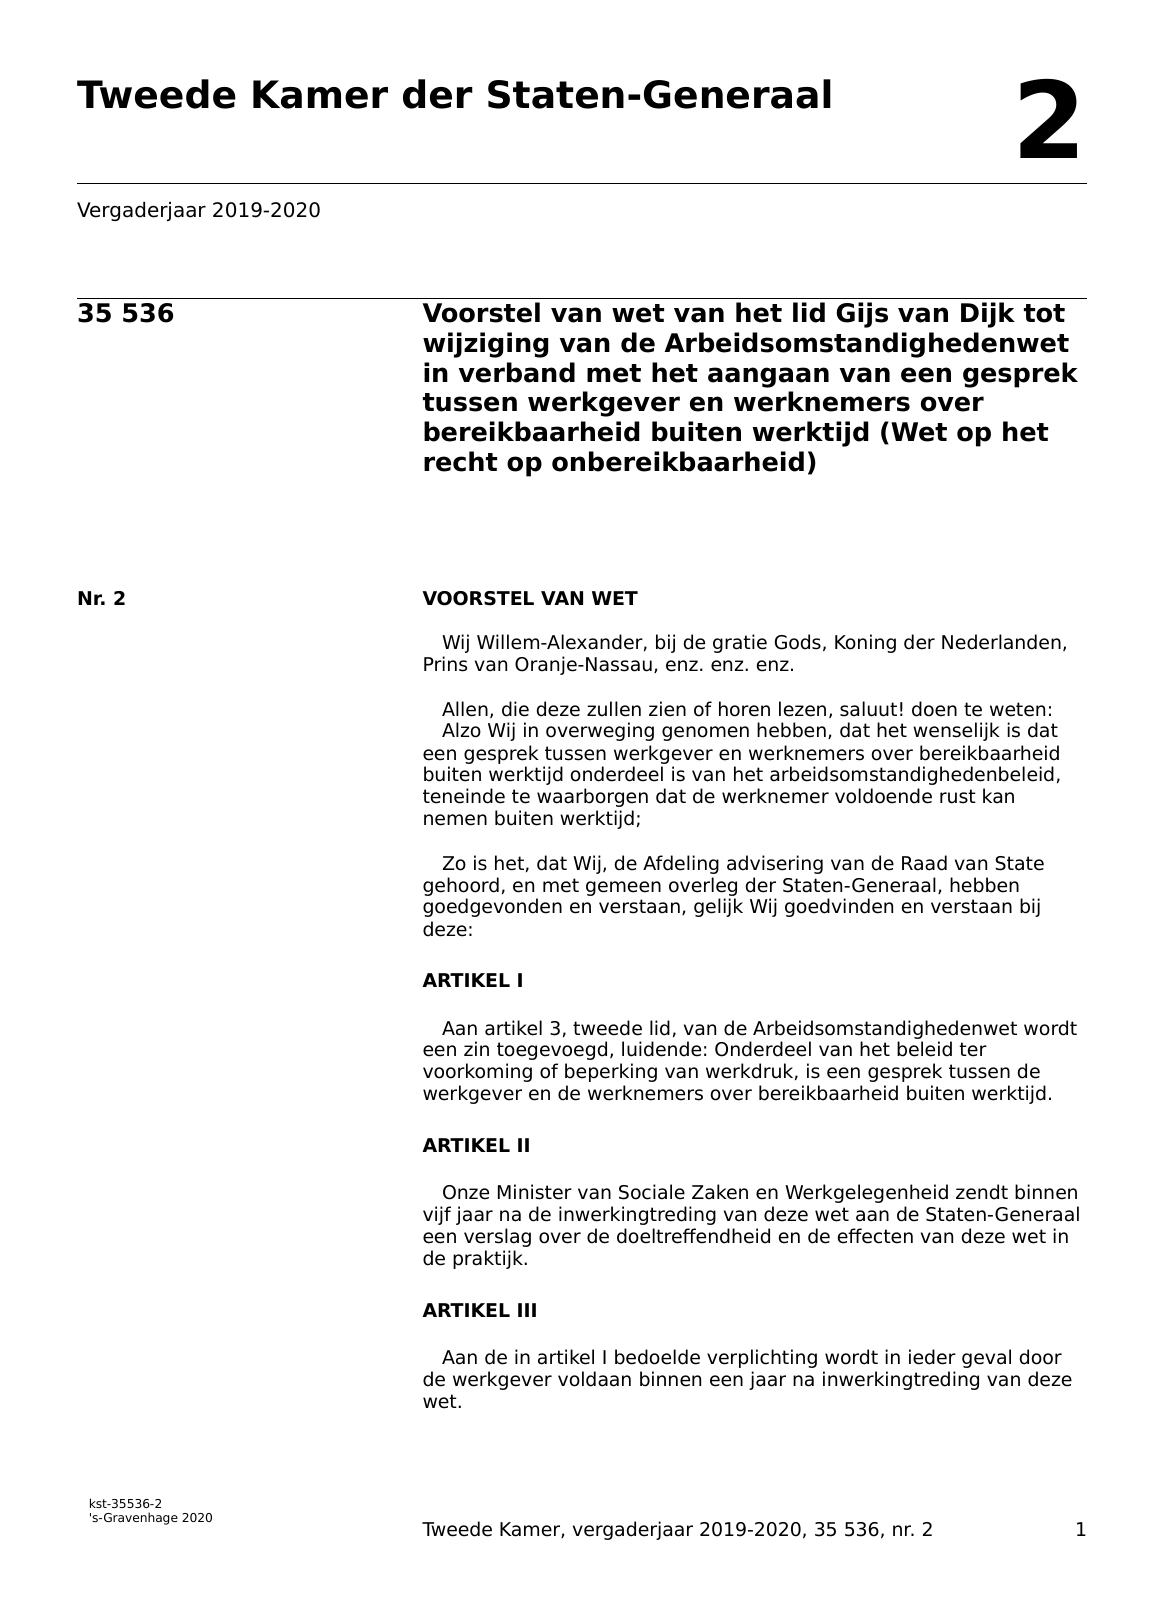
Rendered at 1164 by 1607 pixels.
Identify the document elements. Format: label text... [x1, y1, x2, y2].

subtitle ARTIKEL III [422, 1300, 1087, 1322]
text kst-35536-2 [88, 1497, 323, 1511]
text Aan de in artikel I bedoelde verplichting wordt in ieder geval door de werkgever voldaan binnen een jaar na inwerkingtreding van deze wet. [422, 1347, 1087, 1413]
subtitle ARTIKEL I [422, 970, 1087, 992]
table_cell Vergaderjaar 2019-2020 [77, 184, 1087, 298]
subtitle ARTIKEL II [422, 1135, 1087, 1157]
subtitle Nr. 2 VOORSTEL VAN WET [77, 588, 1087, 610]
text Aan artikel 3, tweede lid, van de Arbeidsomstandighedenwet wordt een zin toegevoegd, luidende: Onderdeel van het beleid ter voorkoming of beperking van werkdruk, is een gesprek tussen de werkgever en de werknemers over bereikbaarheid buiten werktijd. [422, 1017, 1087, 1105]
text Alzo Wij in overweging genomen hebben, dat het wenselijk is dat een gesprek tussen werkgever en werknemers over bereikbaarheid buiten werktijd onderdeel is van het arbeidsomstandighedenbeleid, teneinde te waarborgen dat de werknemer voldoende rust kan nemen buiten werktijd; [422, 720, 1087, 830]
text Wij Willem-Alexander, bij de gratie Gods, Koning der Nederlanden, Prins van Oranje-Nassau, enz. enz. enz. [422, 632, 1087, 676]
text Allen, die deze zullen zien of horen lezen, saluut! doen te weten: [422, 698, 1087, 720]
table_header Tweede Kamer der Staten-Generaal [77, 59, 886, 183]
table_header 2 [886, 59, 1087, 183]
text 's-Gravenhage 2020 [88, 1511, 323, 1525]
subtitle 35 536 Voorstel van wet van het lid Gijs van Dijk tot wijziging van de Arbeidsomstandighedenwet in verband met het aangaan van een gesprek tussen werkgever en werknemers over bereikbaarheid buiten werktijd (Wet op het recht op onbereikbaarheid) [77, 299, 1087, 477]
text Zo is het, dat Wij, de Afdeling advisering van de Raad van State gehoord, en met gemeen overleg der Staten-Generaal, hebben goedgevonden en verstaan, gelijk Wij goedvinden en verstaan bij deze: [422, 852, 1087, 940]
text Onze Minister van Sociale Zaken en Werkgelegenheid zendt binnen vijf jaar na de inwerkingtreding van deze wet aan de Staten-Generaal een verslag over de doeltreffendheid en de effecten van deze wet in de praktijk. [422, 1182, 1087, 1270]
